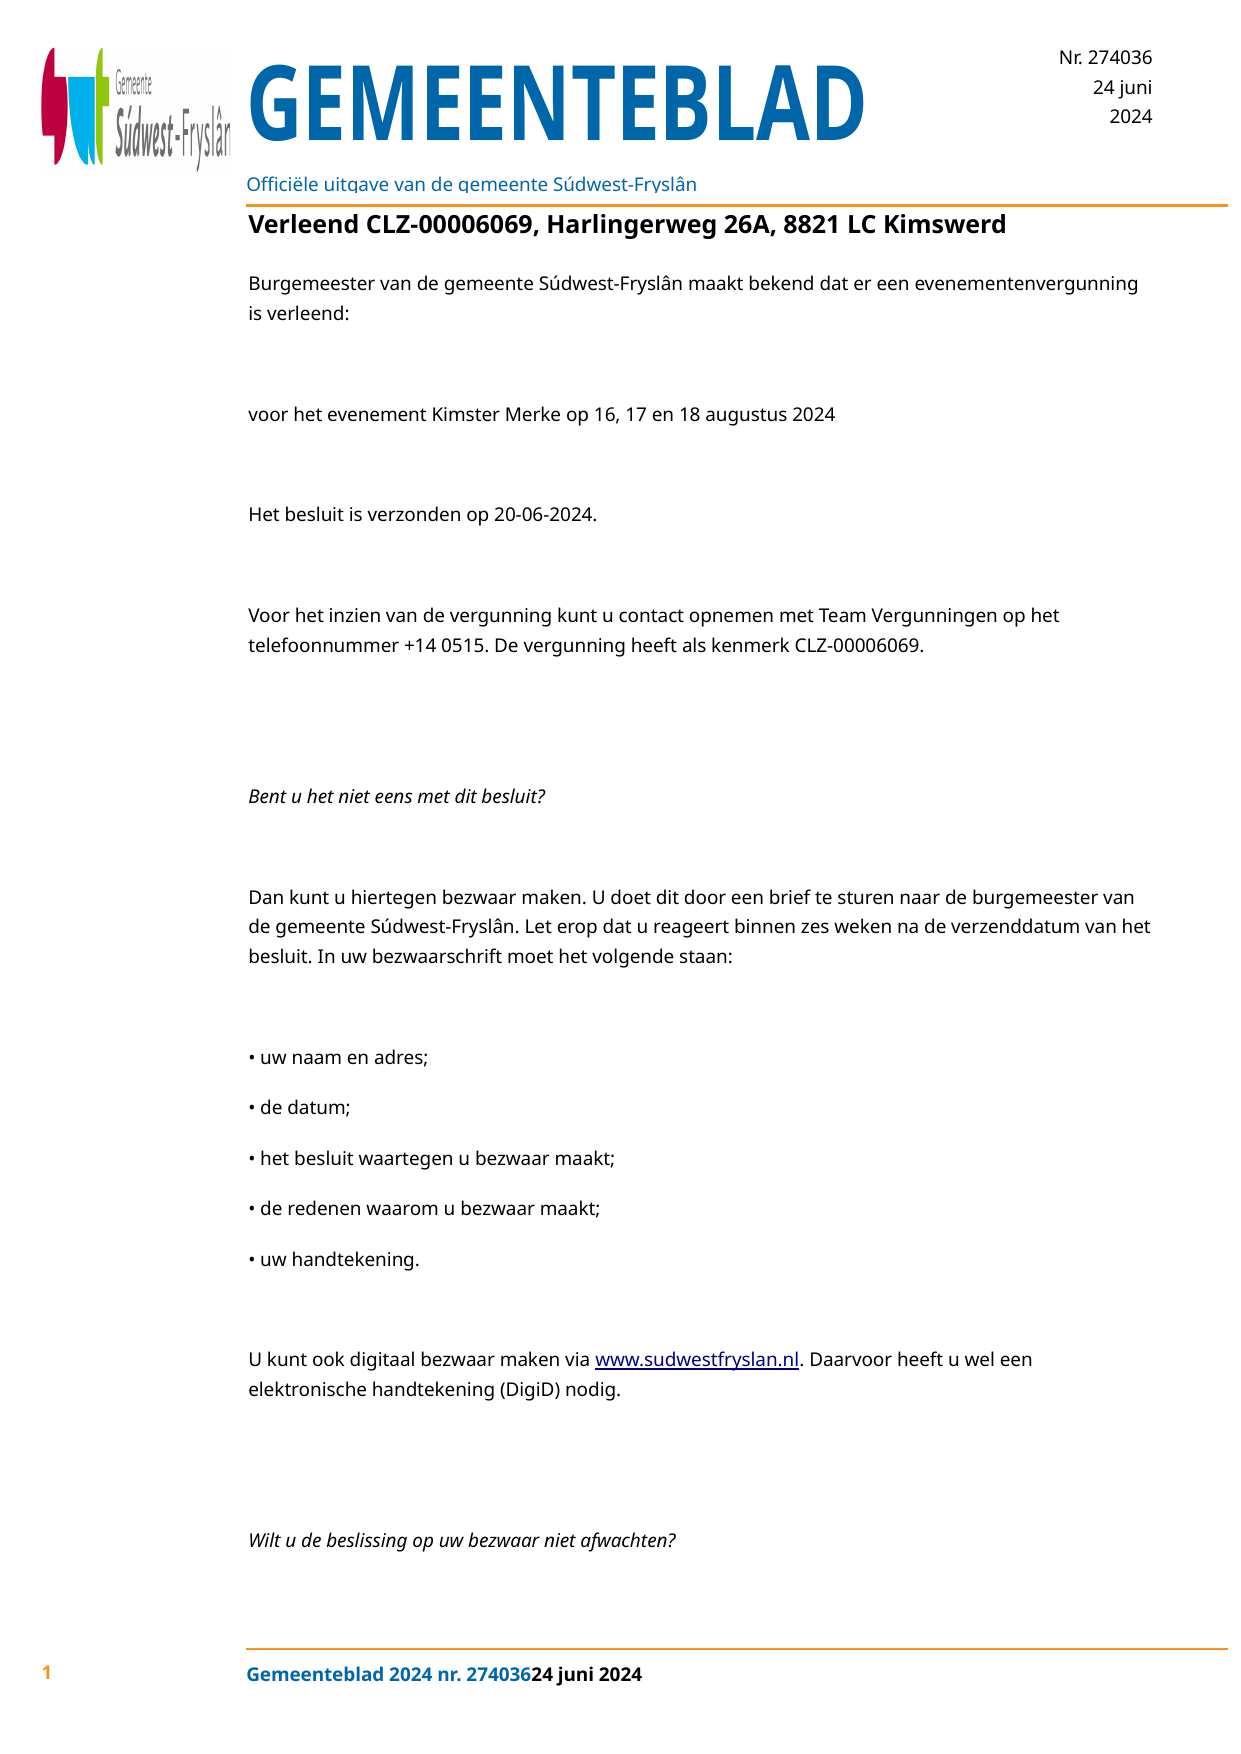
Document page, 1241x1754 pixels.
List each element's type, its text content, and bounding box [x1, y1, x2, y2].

text Dan kunt u hiertegen bezwaar maken. U doet dit door een brief te sturen naar de burgemeester van de gemeente Súdwest-Fryslân. Let erop dat u reageert binnen zes weken na de verzenddatum van het besluit. In uw bezwaarschrift moet het volgende staan: [248, 884, 1152, 969]
text • het besluit waartegen u bezwaar maakt; [248, 1145, 1152, 1171]
text Bent u het niet eens met dit besluit? [248, 783, 1152, 809]
text • uw handtekening. [248, 1246, 1152, 1271]
text voor het evenement Kimster Merke op 16, 17 en 18 augustus 2024 [248, 401, 1152, 426]
text Burgemeester van de gemeente Súdwest-Fryslân maakt bekend dat er een evenementenvergunning is verleend: [248, 270, 1152, 326]
text Verleend CLZ-00006069, Harlingerweg 26A, 8821 LC Kimswerd [248, 207, 1152, 241]
text Het besluit is verzonden op 20-06-2024. [248, 502, 1152, 527]
text Wilt u de beslissing op uw bezwaar niet afwachten? [248, 1527, 1152, 1553]
text • de redenen waarom u bezwaar maakt; [248, 1195, 1152, 1221]
picture [41, 47, 231, 172]
text • uw naam en adres; [248, 1044, 1152, 1070]
text Voor het inzien van de vergunning kunt u contact opnemen met Team Vergunningen op het telefoonnummer +14 0515. De vergunning heeft als kenmerk CLZ-00006069. [248, 602, 1152, 658]
text • de datum; [248, 1094, 1152, 1120]
text U kunt ook digitaal bezwaar maken via www.sudwestfryslan.nl. Daarvoor heeft u wel een elektronische handtekening (DigiD) nodig. [248, 1347, 1152, 1402]
